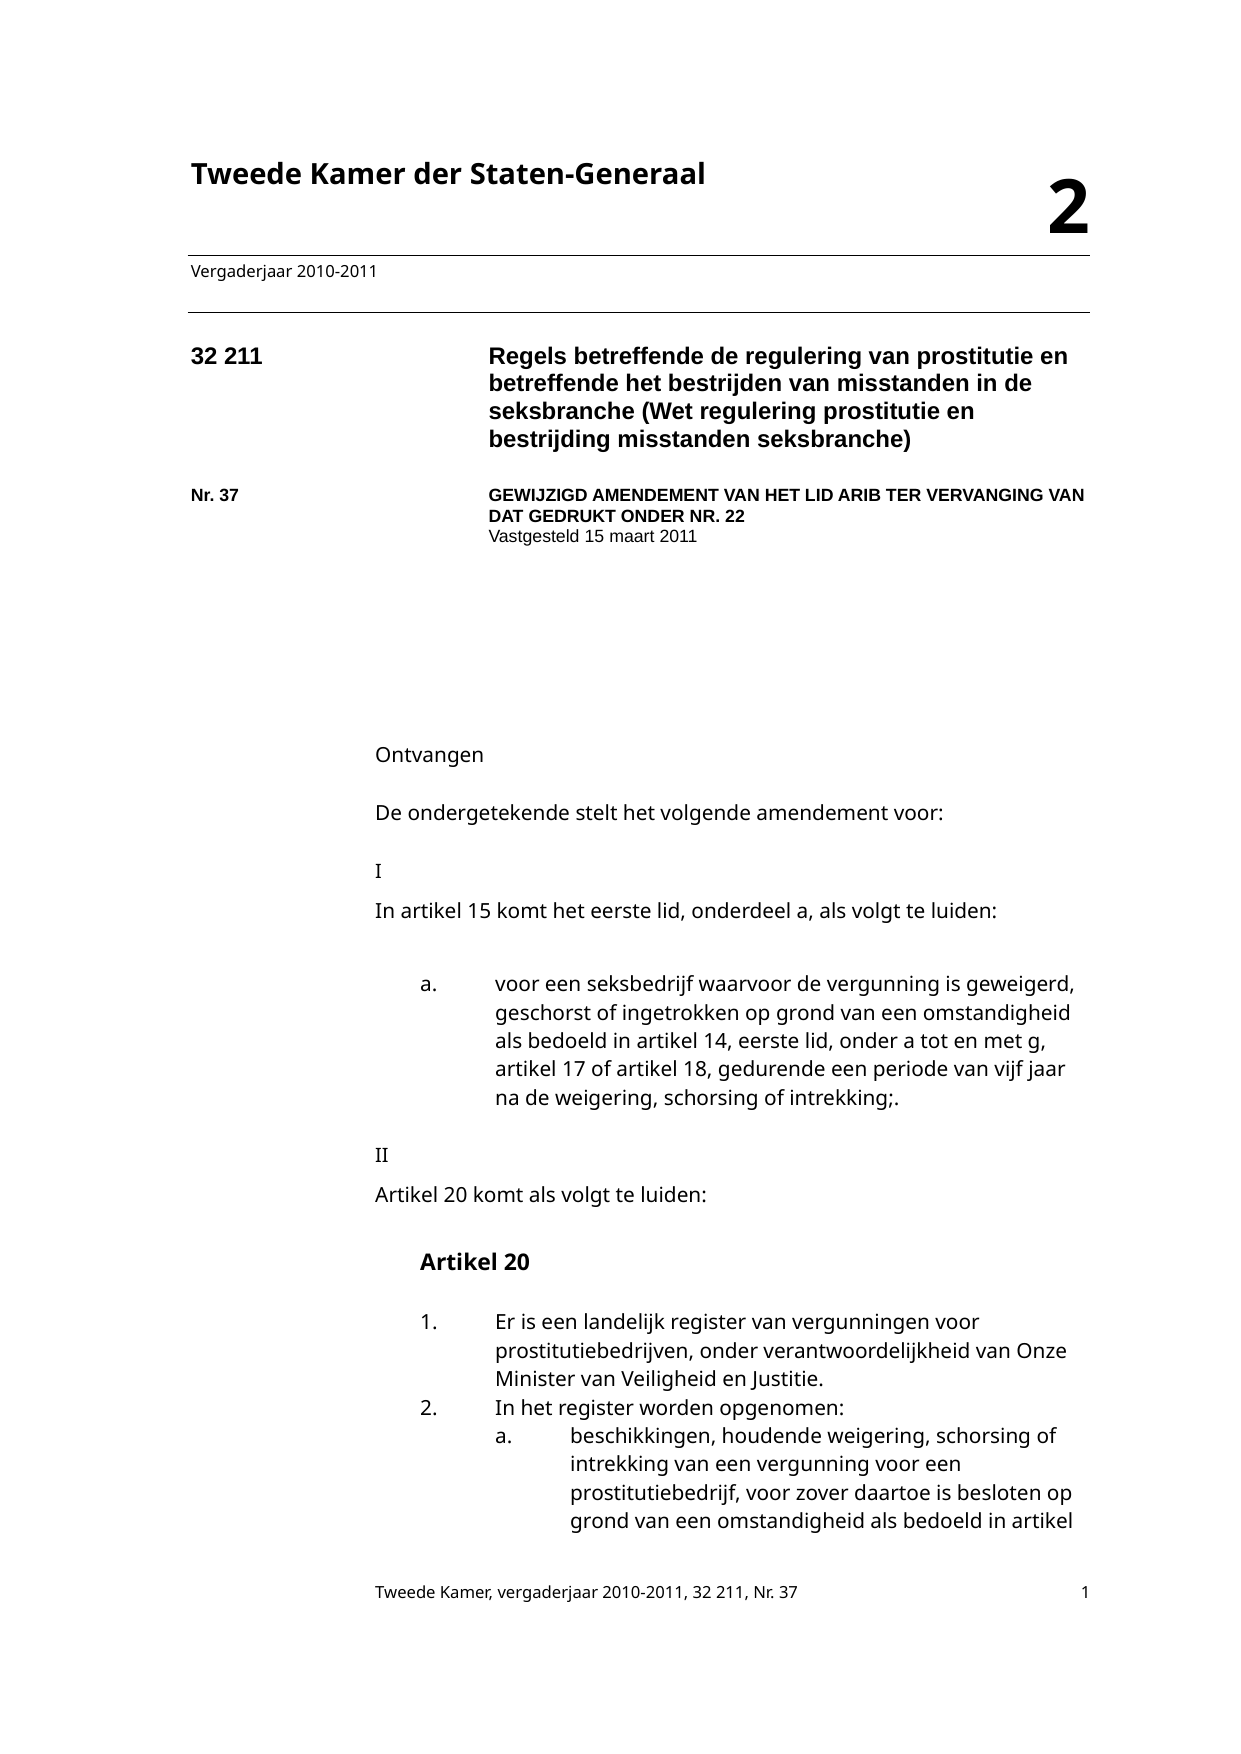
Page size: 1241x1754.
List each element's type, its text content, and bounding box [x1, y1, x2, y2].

list beschikkingen, houdende weigering, schorsing of intrekking van een vergunning voor een prostitutiebedrijf, voor zover daartoe is besloten op grond van een omstandigheid als bedoeld in artikel [495, 1421, 1090, 1535]
text De ondergetekende stelt het volgende amendement voor: [375, 798, 1090, 827]
text II [375, 1141, 1090, 1168]
table_cell Regels betreffende de regulering van prostitutie en betreffende het bestrijden van misstanden in de seksbranche (Wet regulering prostitutie en bestrijding misstanden seksbranche) [485, 339, 1090, 482]
table_cell [485, 256, 1090, 312]
table_cell Nr. 37 [188, 482, 485, 622]
table_cell 32 211 [188, 339, 485, 482]
table_cell [485, 313, 1090, 339]
table_cell [188, 313, 485, 339]
subtitle Artikel 20 [420, 1246, 1090, 1277]
table_cell GEWIJZIGD AMENDEMENT VAN HET LID ARIB TER VERVANGING VAN DAT GEDRUKT ONDER NR. 22 Vastgesteld 15 maart 2011 [485, 482, 1090, 622]
table_header Tweede Kamer der Staten-Generaal [188, 150, 909, 255]
text In artikel 15 komt het eerste lid, onderdeel a, als volgt te luiden: [375, 896, 1090, 924]
text Ontvangen [375, 740, 1090, 768]
text I [375, 857, 1090, 884]
list In het register worden opgenomen: [420, 1393, 1090, 1421]
table_cell Vergaderjaar 2010-2011 [188, 256, 485, 312]
list Er is een landelijk register van vergunningen voor prostitutiebedrijven, onder verantwoordelijkheid van Onze Minister van Veiligheid en Justitie. [420, 1307, 1090, 1393]
table_header 2 [910, 150, 1090, 255]
list voor een seksbedrijf waarvoor de vergunning is geweigerd, geschorst of ingetrokken op grond van een omstandigheid als bedoeld in artikel 14, eerste lid, onder a tot en met g, artikel 17 of artikel 18, gedurende een periode van vijf jaar na de weigering, schorsing of intrekking;. [420, 969, 1090, 1111]
text Artikel 20 komt als volgt te luiden: [375, 1180, 1090, 1208]
